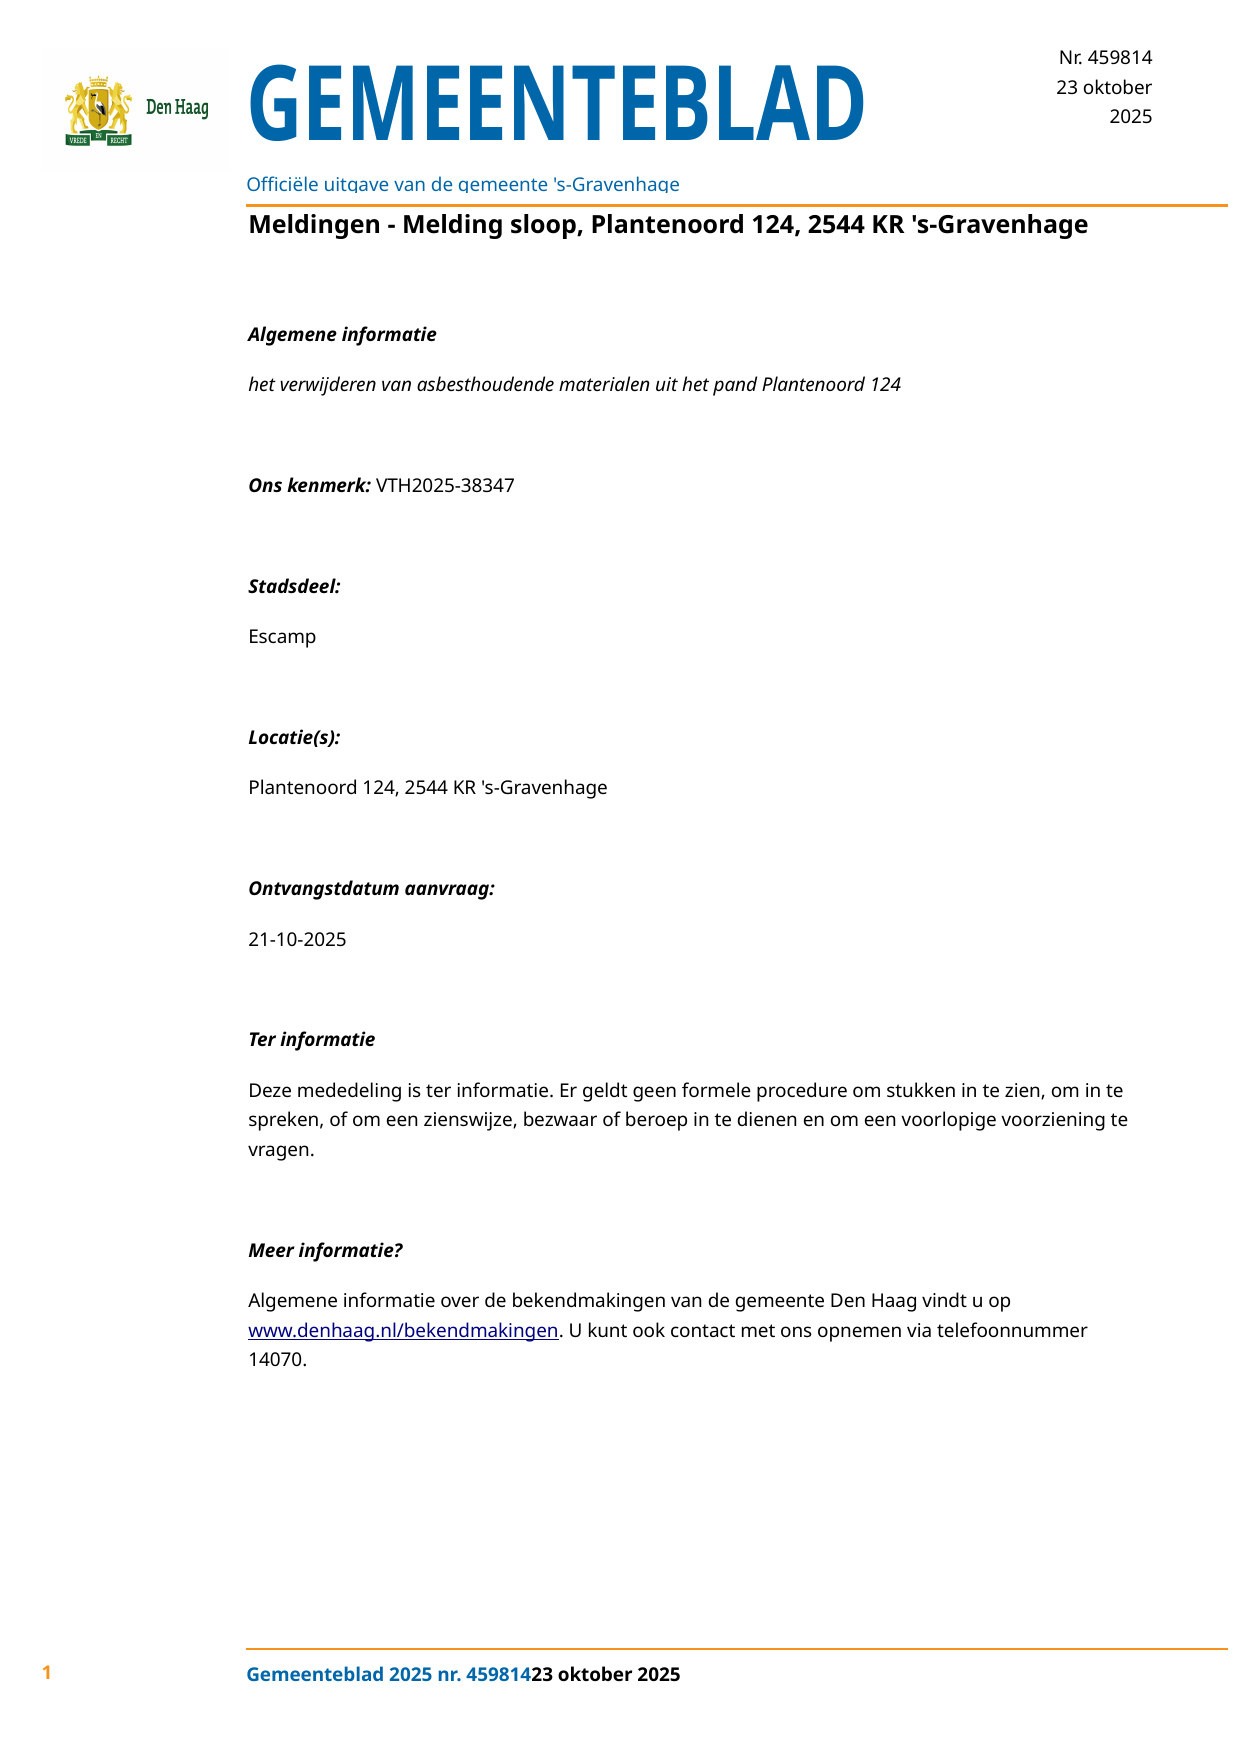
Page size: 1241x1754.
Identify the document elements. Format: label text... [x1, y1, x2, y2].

text Ter informatie [248, 1027, 1152, 1052]
text Ontvangstdatum aanvraag: [248, 875, 1152, 901]
text Stadsdeel: [248, 573, 1152, 598]
text Locatie(s): [248, 724, 1152, 750]
picture [41, 47, 231, 172]
text het verwijderen van asbesthoudende materialen uit het pand Plantenoord 124 [248, 371, 1152, 397]
text Deze mededeling is ter informatie. Er geldt geen formele procedure om stukken in te zien, om in te spreken, of om een zienswijze, bezwaar of beroep in te dienen en om een voorlopige voorziening te vragen. [248, 1077, 1152, 1162]
text Meldingen - Melding sloop, Plantenoord 124, 2544 KR 's-Gravenhage [248, 207, 1152, 241]
text Ons kenmerk: VTH2025-38347 [248, 472, 1152, 498]
text Algemene informatie over de bekendmakingen van de gemeente Den Haag vindt u op www.denhaag.nl/bekendmakingen. U kunt ook contact met ons opnemen via telefoonnummer 14070. [248, 1287, 1152, 1372]
text Meer informatie? [248, 1237, 1152, 1263]
text Plantenoord 124, 2544 KR 's-Gravenhage [248, 774, 1152, 800]
text Algemene informatie [248, 321, 1152, 346]
text 21-10-2025 [248, 926, 1152, 951]
text Escamp [248, 623, 1152, 649]
